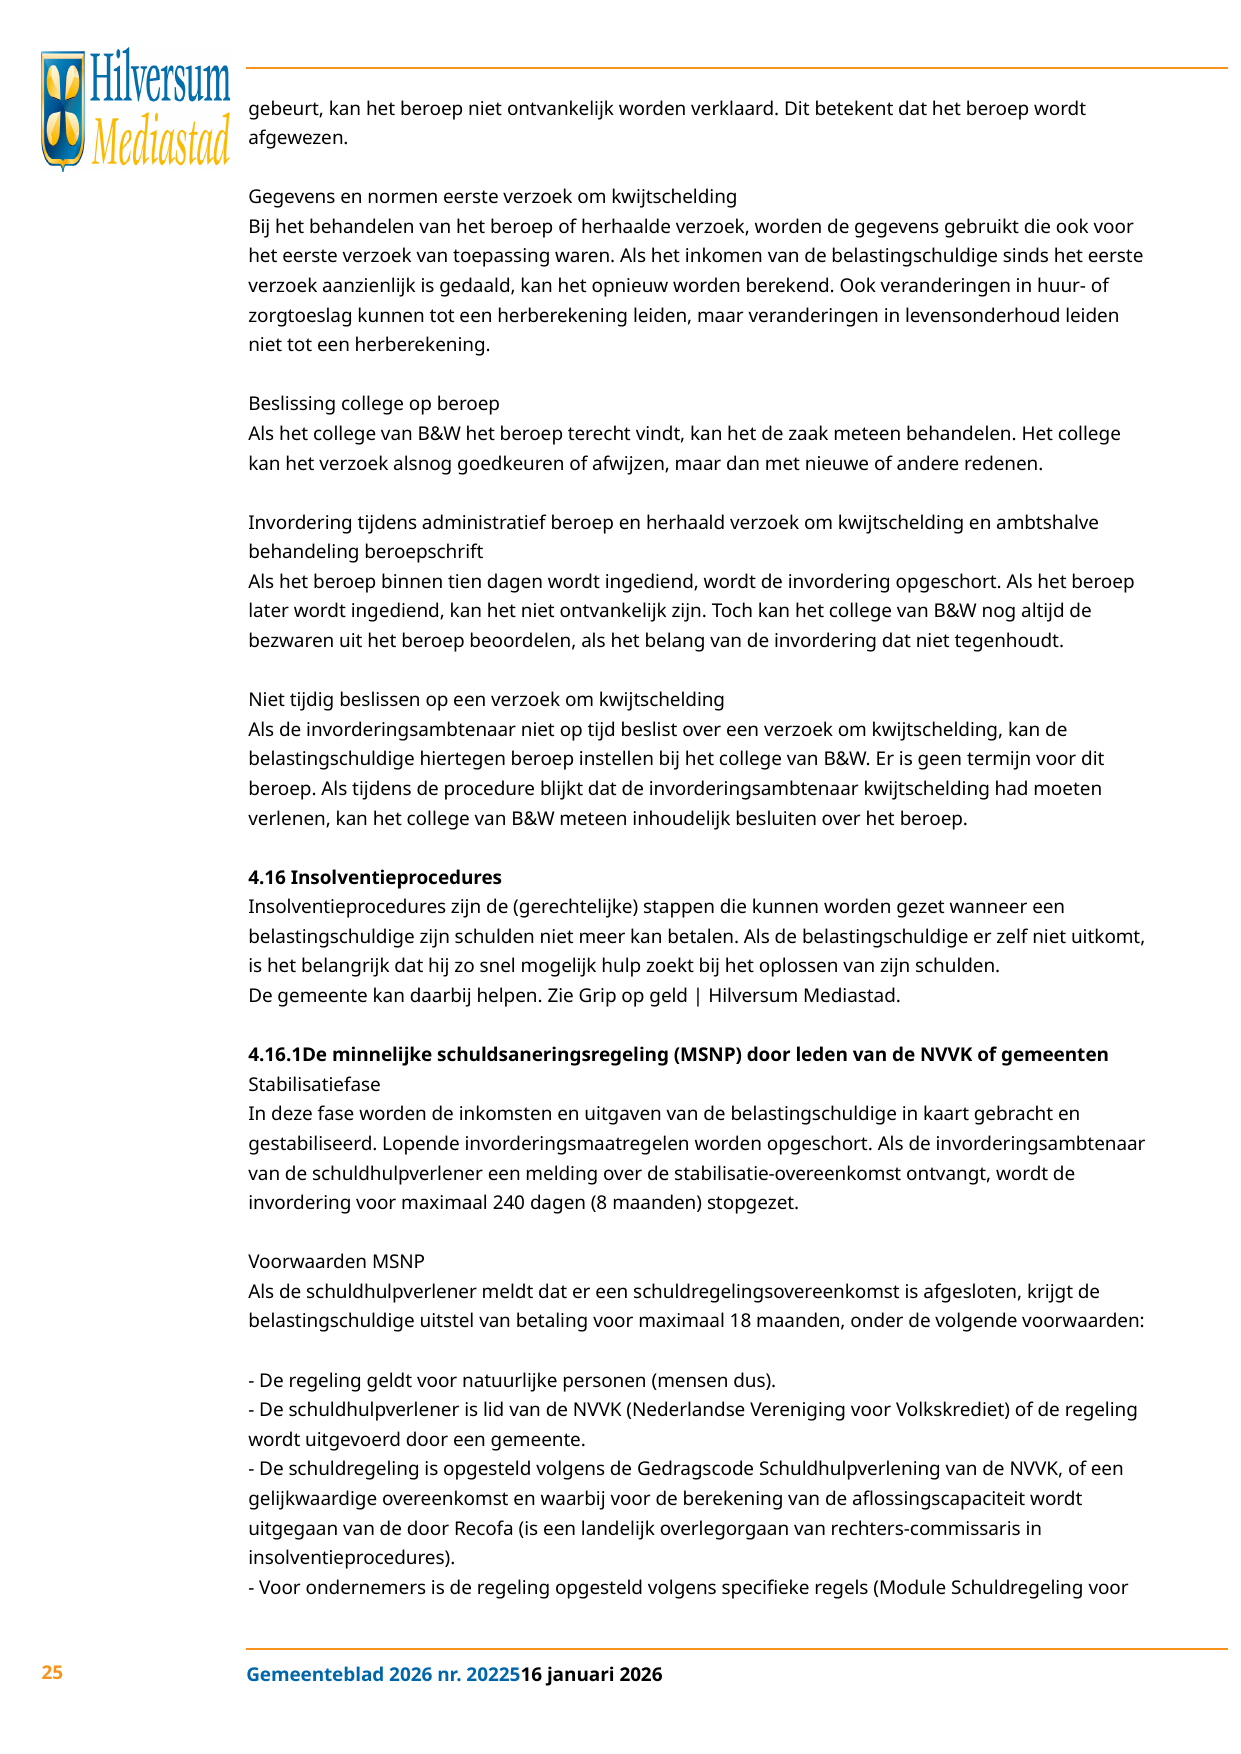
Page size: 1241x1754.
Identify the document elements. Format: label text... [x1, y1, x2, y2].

text Als het college van B&W het beroep terecht vindt, kan het de zaak meteen behandelen. Het college kan het verzoek alsnog goedkeuren of afwijzen, maar dan met nieuwe of andere redenen. [248, 420, 1152, 476]
text - De schuldhulpverlener is lid van de NVVK (Nederlandse Vereniging voor Volkskrediet) of de regeling wordt uitgevoerd door een gemeente. [248, 1396, 1152, 1452]
text gebeurt, kan het beroep niet ontvankelijk worden verklaard. Dit betekent dat het beroep wordt afgewezen. [248, 95, 1152, 150]
text Gegevens en normen eerste verzoek om kwijtschelding [248, 183, 1152, 209]
text Niet tijdig beslissen op een verzoek om kwijtschelding [248, 686, 1152, 712]
picture [41, 47, 231, 172]
text - De schuldregeling is opgesteld volgens de Gedragscode Schuldhulpverlening van de NVVK, of een gelijkwaardige overeenkomst en waarbij voor de berekening van de aflossingscapaciteit wordt uitgegaan van de door Recofa (is een landelijk overlegorgaan van rechters-commissaris in insolventieprocedures). [248, 1456, 1152, 1570]
text Invordering tijdens administratief beroep en herhaald verzoek om kwijtschelding en ambtshalve behandeling beroepschrift [248, 509, 1152, 564]
text - De regeling geldt voor natuurlijke personen (mensen dus). [248, 1367, 1152, 1393]
text Stabilisatiefase [248, 1071, 1152, 1097]
text 4.16.1De minnelijke schuldsaneringsregeling (MSNP) door leden van de NVVK of gemeenten [248, 1041, 1152, 1067]
text Insolventieprocedures zijn de (gerechtelijke) stappen die kunnen worden gezet wanneer een belastingschuldige zijn schulden niet meer kan betalen. Als de belastingschuldige er zelf niet uitkomt, is het belangrijk dat hij zo snel mogelijk hulp zoekt bij het oplossen van zijn schulden. [248, 893, 1152, 978]
text Als de schuldhulpverlener meldt dat er een schuldregelingsovereenkomst is afgesloten, krijgt de belastingschuldige uitstel van betaling voor maximaal 18 maanden, onder de volgende voorwaarden: [248, 1278, 1152, 1333]
text - Voor ondernemers is de regeling opgesteld volgens specifieke regels (Module Schuldregeling voor [248, 1574, 1152, 1600]
text In deze fase worden de inkomsten en uitgaven van de belastingschuldige in kaart gebracht en gestabiliseerd. Lopende invorderingsmaatregelen worden opgeschort. Als de invorderingsambtenaar van de schuldhulpverlener een melding over de stabilisatie-overeenkomst ontvangt, wordt de invordering voor maximaal 240 dagen (8 maanden) stopgezet. [248, 1101, 1152, 1215]
text Beslissing college op beroep [248, 391, 1152, 416]
text Als de invorderingsambtenaar niet op tijd beslist over een verzoek om kwijtschelding, kan de belastingschuldige hiertegen beroep instellen bij het college van B&W. Er is geen termijn voor dit beroep. Als tijdens de procedure blijkt dat de invorderingsambtenaar kwijtschelding had moeten verlenen, kan het college van B&W meteen inhoudelijk besluiten over het beroep. [248, 716, 1152, 831]
text De gemeente kan daarbij helpen. Zie Grip op geld | Hilversum Mediastad. [248, 982, 1152, 1008]
text Voorwaarden MSNP [248, 1248, 1152, 1274]
text Als het beroep binnen tien dagen wordt ingediend, wordt de invordering opgeschort. Als het beroep later wordt ingediend, kan het niet ontvankelijk zijn. Toch kan het college van B&W nog altijd de bezwaren uit het beroep beoordelen, als het belang van de invordering dat niet tegenhoudt. [248, 568, 1152, 653]
text Bij het behandelen van het beroep of herhaalde verzoek, worden de gegevens gebruikt die ook voor het eerste verzoek van toepassing waren. Als het inkomen van de belastingschuldige sinds het eerste verzoek aanzienlijk is gedaald, kan het opnieuw worden berekend. Ook veranderingen in huur- of zorgtoeslag kunnen tot een herberekening leiden, maar veranderingen in levensonderhoud leiden niet tot een herberekening. [248, 213, 1152, 357]
text 4.16 Insolventieprocedures [248, 864, 1152, 890]
